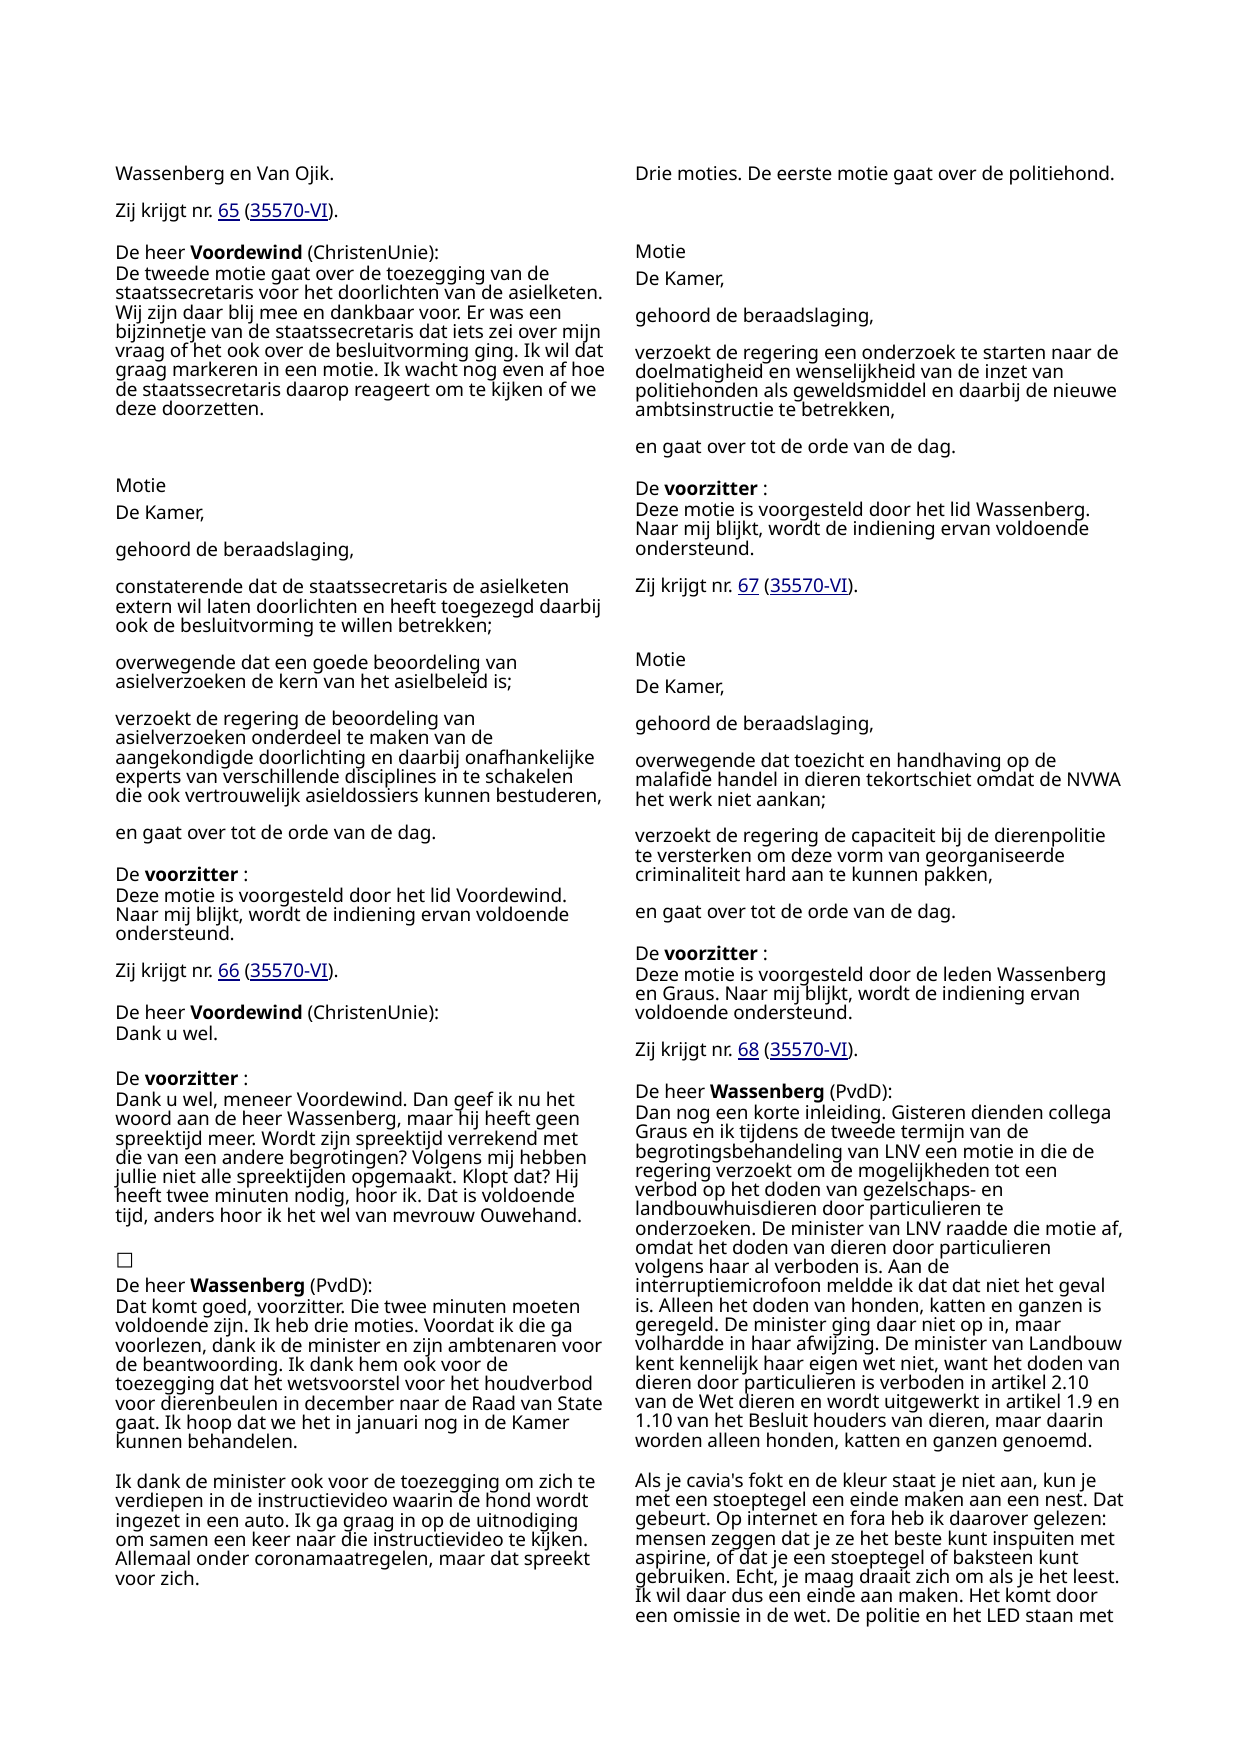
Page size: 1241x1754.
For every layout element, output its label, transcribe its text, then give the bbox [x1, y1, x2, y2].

text De heer Wassenberg (PvdD): [635, 1078, 1125, 1104]
text en gaat over tot de orde van de dag. [635, 438, 1125, 458]
text Deze motie is voorgesteld door het lid Voordewind. Naar mij blijkt, wordt de indiening ervan voldoende ondersteund. [115, 887, 605, 945]
text overwegende dat een goede beoordeling van asielverzoeken de kern van het asielbeleid is; [115, 654, 605, 692]
text Zij krijgt nr. 68 (35570-VI). [635, 1041, 1125, 1061]
text Dank u wel, meneer Voordewind. Dan geef ik nu het woord aan de heer Wassenberg, maar hij heeft geen spreektijd meer. Wordt zijn spreektijd verrekend met die van een andere begrotingen? Volgens mij hebben jullie niet alle spreektijden opgemaakt. Klopt dat? Hij heeft twee minuten nodig, hoor ik. Dat is voldoende tijd, anders hoor ik het wel van mevrouw Ouwehand. [115, 1091, 605, 1226]
text De Kamer, [115, 504, 605, 524]
text De Kamer, [635, 270, 1125, 289]
text constaterende dat de staatssecretaris de asielketen extern wil laten doorlichten en heeft toegezegd daarbij ook de besluitvorming te willen betrekken; [115, 578, 605, 636]
text gehoord de beraadslaging, [635, 715, 1125, 734]
text overwegende dat toezicht en handhaving op de malafide handel in dieren tekortschiet omdat de NVWA het werk niet aankan; [635, 752, 1125, 810]
text en gaat over tot de orde van de dag. [115, 824, 605, 843]
text Wassenberg en Van Ojik. [115, 165, 605, 184]
text Drie moties. De eerste motie gaat over de politiehond. [635, 165, 1125, 184]
text De Kamer, [635, 678, 1125, 697]
text De voorzitter : [635, 940, 1125, 966]
text Zij krijgt nr. 67 (35570-VI). [635, 577, 1125, 596]
text De tweede motie gaat over de toezegging van de staatssecretaris voor het doorlichten van de asielketen. Wij zijn daar blij mee en dankbaar voor. Er was een bijzinnetje van de staatssecretaris dat iets zei over mijn vraag of het ook over de besluitvorming ging. Ik wil dat graag markeren in een motie. Ik wacht nog even af hoe de staatssecretaris daarop reageert om te kijken of we deze doorzetten. [115, 265, 605, 419]
text Dank u wel. [115, 1025, 605, 1044]
text Motie [635, 646, 1125, 672]
text en gaat over tot de orde van de dag. [635, 903, 1125, 922]
text De heer Voordewind (ChristenUnie): [115, 239, 605, 265]
text verzoekt de regering de beoordeling van asielverzoeken onderdeel te maken van de aangekondigde doorlichting en daarbij onafhankelijke experts van verschillende disciplines in te schakelen die ook vertrouwelijk asieldossiers kunnen bestuderen, [115, 710, 605, 806]
text De voorzitter : [635, 475, 1125, 501]
text Als je cavia's fokt en de kleur staat je niet aan, kun je met een stoeptegel een einde maken aan een nest. Dat gebeurt. Op internet en fora heb ik daarover gelezen: mensen zeggen dat je ze het beste kunt inspuiten met aspirine, of dat je een stoeptegel of baksteen kunt gebruiken. Echt, je maag draait zich om als je het leest. Ik wil daar dus een einde aan maken. Het komt door een omissie in de wet. De politie en het LED staan met [635, 1472, 1125, 1626]
text Ik dank de minister ook voor de toezegging om zich te verdiepen in de instructievideo waarin de hond wordt ingezet in een auto. Ik ga graag in op de uitnodiging om samen een keer naar die instructievideo te kijken. Allemaal onder coronamaatregelen, maar dat spreekt voor zich. [115, 1473, 605, 1589]
text Zij krijgt nr. 66 (35570-VI). [115, 962, 605, 982]
text Dan nog een korte inleiding. Gisteren dienden collega Graus en ik tijdens de tweede termijn van de begrotingsbehandeling van LNV een motie in die de regering verzoekt om de mogelijkheden tot een verbod op het doden van gezelschaps- en landbouwhuisdieren door particulieren te onderzoeken. De minister van LNV raadde die motie af, omdat het doden van dieren door particulieren volgens haar al verboden is. Aan de interruptiemicrofoon meldde ik dat dat niet het geval is. Alleen het doden van honden, katten en ganzen is geregeld. De minister ging daar niet op in, maar volhardde in haar afwijzing. De minister van Landbouw kent kennelijk haar eigen wet niet, want het doden van dieren door particulieren is verboden in artikel 2.10 van de Wet dieren en wordt uitgewerkt in artikel 1.9 en 1.10 van het Besluit houders van dieren, maar daarin worden alleen honden, katten en ganzen genoemd. [635, 1104, 1125, 1451]
text Motie [115, 473, 605, 498]
text Deze motie is voorgesteld door het lid Wassenberg. Naar mij blijkt, wordt de indiening ervan voldoende ondersteund. [635, 501, 1125, 559]
text gehoord de beraadslaging, [635, 307, 1125, 326]
text verzoekt de regering de capaciteit bij de dierenpolitie te versterken om deze vorm van georganiseerde criminaliteit hard aan te kunnen pakken, [635, 827, 1125, 885]
text De heer Wassenberg (PvdD): [115, 1272, 605, 1298]
text Deze motie is voorgesteld door de leden Wassenberg en Graus. Naar mij blijkt, wordt de indiening ervan voldoende ondersteund. [635, 966, 1125, 1023]
text gehoord de beraadslaging, [115, 541, 605, 561]
text ⬜ [115, 1247, 605, 1272]
text Zij krijgt nr. 65 (35570-VI). [115, 202, 605, 222]
text Motie [635, 238, 1125, 264]
text De voorzitter : [115, 1065, 605, 1091]
text verzoekt de regering een onderzoek te starten naar de doelmatigheid en wenselijkheid van de inzet van politiehonden als geweldsmiddel en daarbij de nieuwe ambtsinstructie te betrekken, [635, 344, 1125, 421]
text De voorzitter : [115, 861, 605, 887]
text Dat komt goed, voorzitter. Die twee minuten moeten voldoende zijn. Ik heb drie moties. Voordat ik die ga voorlezen, dank ik de minister en zijn ambtenaren voor de beantwoording. Ik dank hem ook voor de toezegging dat het wetsvoorstel voor het houdverbod voor dierenbeulen in december naar de Raad van State gaat. Ik hoop dat we het in januari nog in de Kamer kunnen behandelen. [115, 1298, 605, 1452]
text De heer Voordewind (ChristenUnie): [115, 999, 605, 1025]
